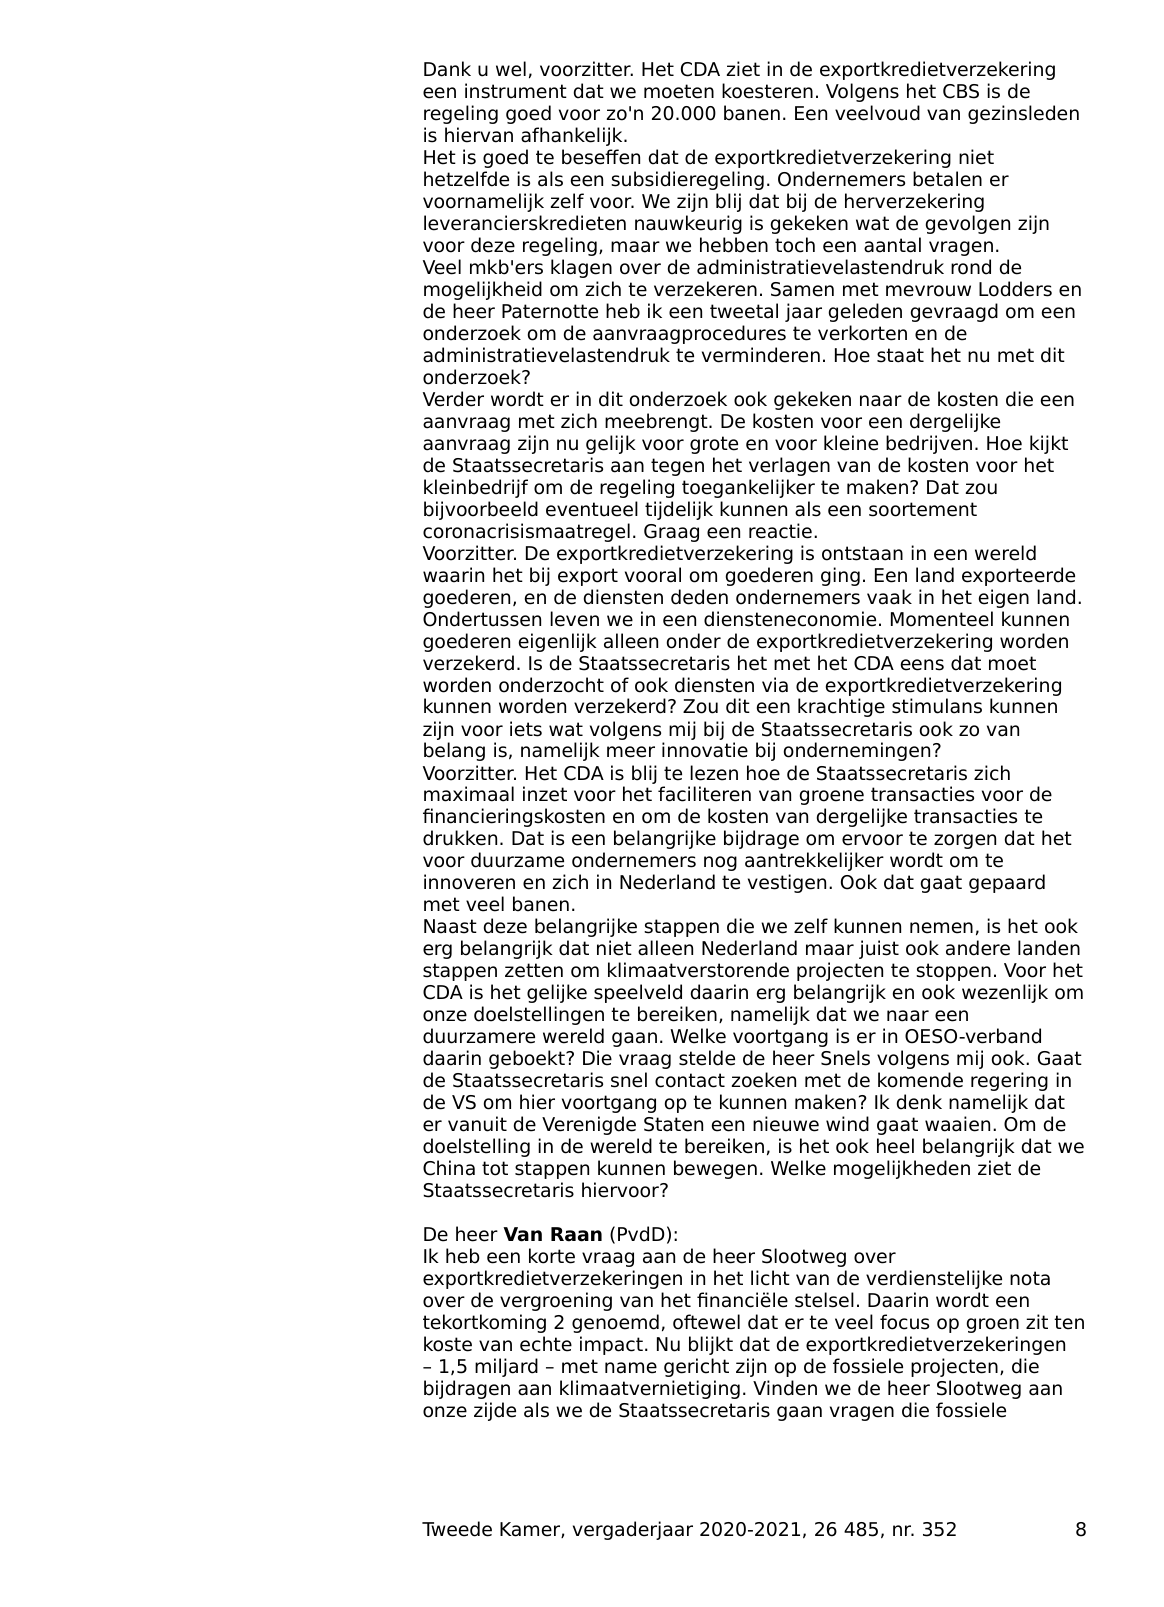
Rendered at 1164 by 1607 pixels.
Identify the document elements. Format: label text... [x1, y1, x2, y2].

text Veel mkb'ers klagen over de administratievelastendruk rond de mogelijkheid om zich te verzekeren. Samen met mevrouw Lodders en de heer Paternotte heb ik een tweetal jaar geleden gevraagd om een onderzoek om de aanvraagprocedures te verkorten en de administratievelastendruk te verminderen. Hoe staat het nu met dit onderzoek? [422, 257, 1087, 389]
text Het is goed te beseffen dat de exportkredietverzekering niet hetzelfde is als een subsidieregeling. Ondernemers betalen er voornamelijk zelf voor. We zijn blij dat bij de herverzekering leverancierskredieten nauwkeurig is gekeken wat de gevolgen zijn voor deze regeling, maar we hebben toch een aantal vragen. [422, 147, 1087, 257]
text Verder wordt er in dit onderzoek ook gekeken naar de kosten die een aanvraag met zich meebrengt. De kosten voor een dergelijke aanvraag zijn nu gelijk voor grote en voor kleine bedrijven. Hoe kijkt de Staatssecretaris aan tegen het verlagen van de kosten voor het kleinbedrijf om de regeling toegankelijker te maken? Dat zou bijvoorbeeld eventueel tijdelijk kunnen als een soortement coronacrisismaatregel. Graag een reactie. [422, 389, 1087, 543]
text Voorzitter. Het CDA is blij te lezen hoe de Staatssecretaris zich maximaal inzet voor het faciliteren van groene transacties voor de financieringskosten en om de kosten van dergelijke transacties te drukken. Dat is een belangrijke bijdrage om ervoor te zorgen dat het voor duurzame ondernemers nog aantrekkelijker wordt om te innoveren en zich in Nederland te vestigen. Ook dat gaat gepaard met veel banen. [422, 762, 1087, 916]
text Dank u wel, voorzitter. Het CDA ziet in de exportkredietverzekering een instrument dat we moeten koesteren. Volgens het CBS is de regeling goed voor zo'n 20.000 banen. Een veelvoud van gezinsleden is hiervan afhankelijk. [422, 59, 1087, 147]
text De heer Van Raan (PvdD): [422, 1224, 1087, 1246]
text Naast deze belangrijke stappen die we zelf kunnen nemen, is het ook erg belangrijk dat niet alleen Nederland maar juist ook andere landen stappen zetten om klimaatverstorende projecten te stoppen. Voor het CDA is het gelijke speelveld daarin erg belangrijk en ook wezenlijk om onze doelstellingen te bereiken, namelijk dat we naar een duurzamere wereld gaan. Welke voortgang is er in OESO-verband daarin geboekt? Die vraag stelde de heer Snels volgens mij ook. Gaat de Staatssecretaris snel contact zoeken met de komende regering in de VS om hier voortgang op te kunnen maken? Ik denk namelijk dat er vanuit de Verenigde Staten een nieuwe wind gaat waaien. Om de doelstelling in de wereld te bereiken, is het ook heel belangrijk dat we China tot stappen kunnen bewegen. Welke mogelijkheden ziet de Staatssecretaris hiervoor? [422, 916, 1087, 1202]
text Ik heb een korte vraag aan de heer Slootweg over exportkredietverzekeringen in het licht van de verdienstelijke nota over de vergroening van het financiële stelsel. Daarin wordt een tekortkoming 2 genoemd, oftewel dat er te veel focus op groen zit ten koste van echte impact. Nu blijkt dat de exportkredietverzekeringen – 1,5 miljard – met name gericht zijn op de fossiele projecten, die bijdragen aan klimaatvernietiging. Vinden we de heer Slootweg aan onze zijde als we de Staatssecretaris gaan vragen die fossiele [422, 1246, 1087, 1422]
text Voorzitter. De exportkredietverzekering is ontstaan in een wereld waarin het bij export vooral om goederen ging. Een land exporteerde goederen, en de diensten deden ondernemers vaak in het eigen land. Ondertussen leven we in een diensteneconomie. Momenteel kunnen goederen eigenlijk alleen onder de exportkredietverzekering worden verzekerd. Is de Staatssecretaris het met het CDA eens dat moet worden onderzocht of ook diensten via de exportkredietverzekering kunnen worden verzekerd? Zou dit een krachtige stimulans kunnen zijn voor iets wat volgens mij bij de Staatssecretaris ook zo van belang is, namelijk meer innovatie bij ondernemingen? [422, 543, 1087, 762]
